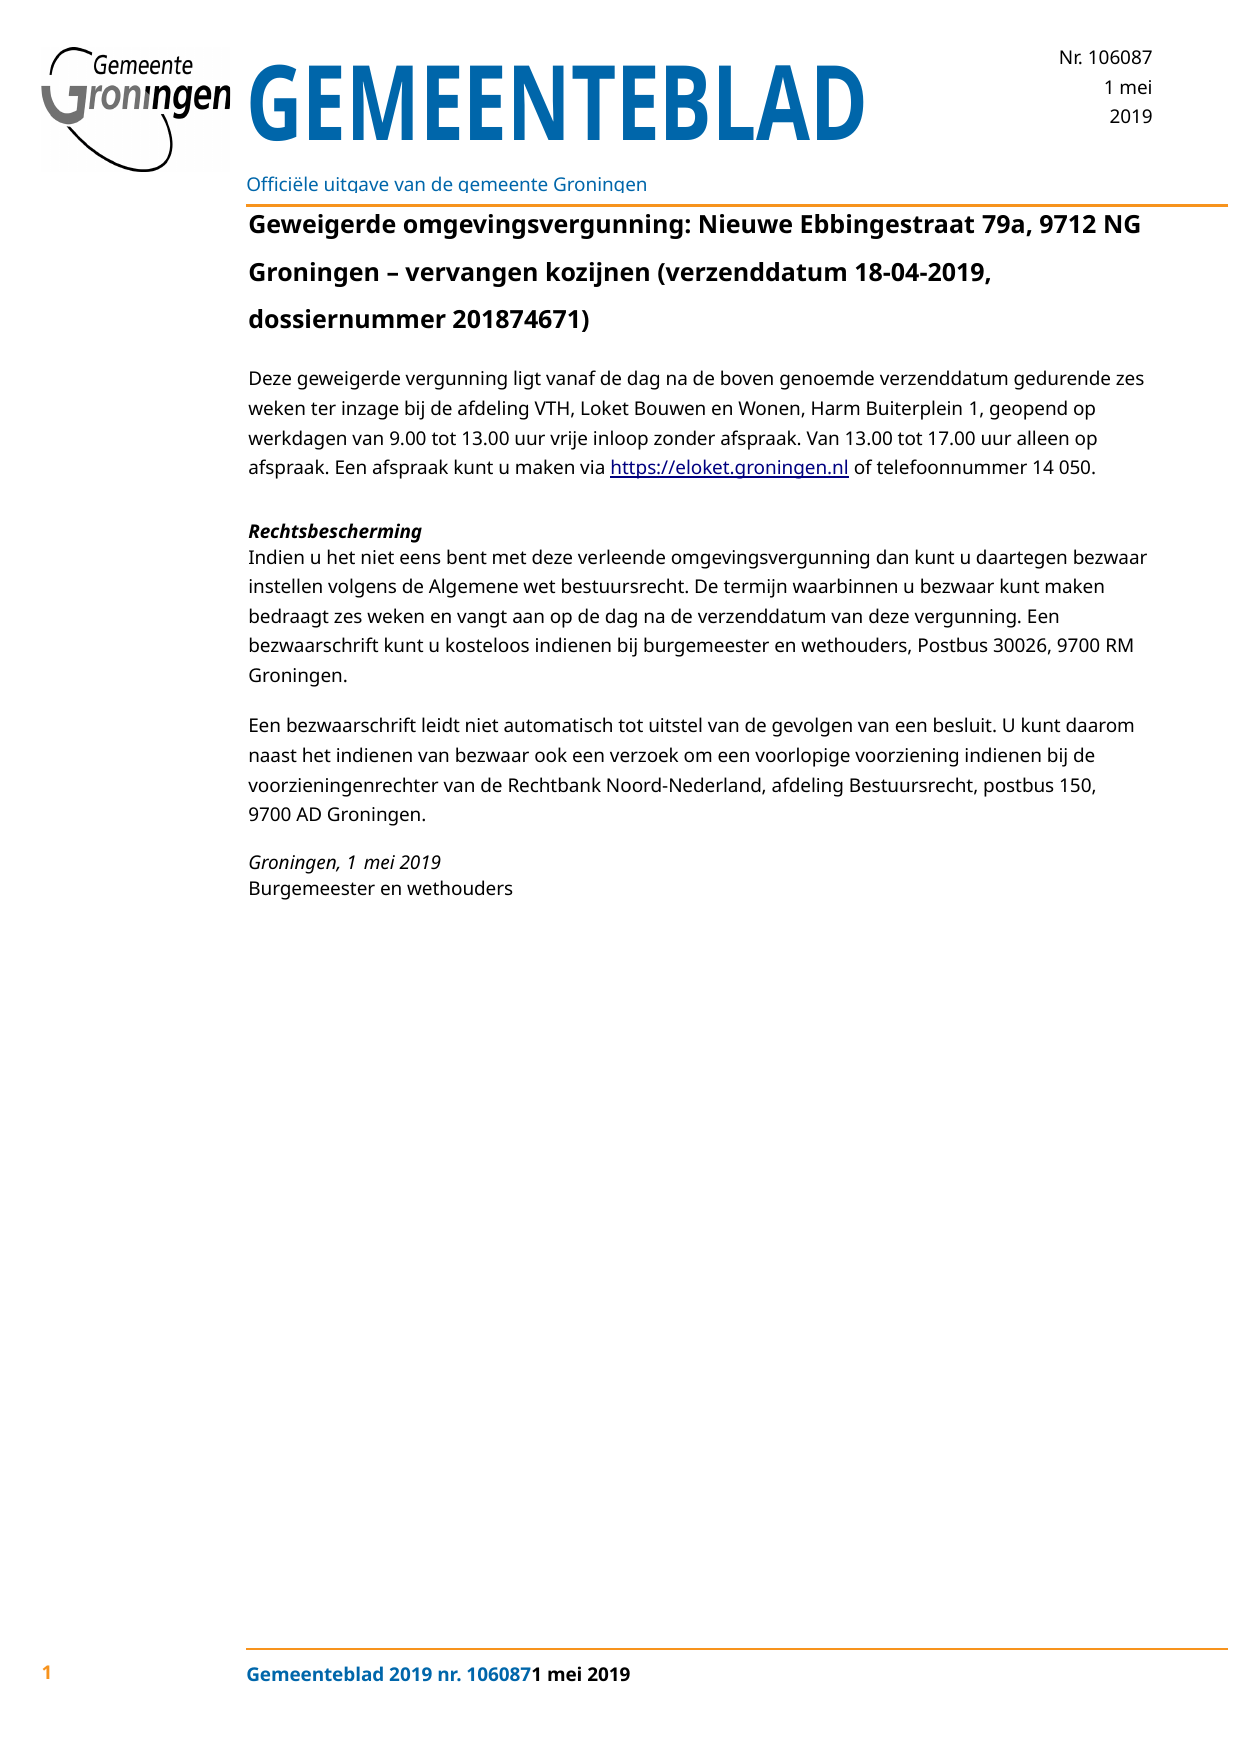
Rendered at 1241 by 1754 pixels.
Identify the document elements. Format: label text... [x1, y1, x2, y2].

text Rechtsbescherming [248, 518, 1152, 544]
picture [41, 47, 231, 172]
text Een bezwaarschrift leidt niet automatisch tot uitstel van de gevolgen van een besluit. U kunt daarom naast het indienen van bezwaar ook een verzoek om een voorlopige voorziening indienen bij de voorzieningenrechter van de Rechtbank Noord-Nederland, afdeling Bestuursrecht, postbus 150, 9700 AD Groningen. [248, 713, 1152, 827]
text Deze geweigerde vergunning ligt vanaf de dag na de boven genoemde verzenddatum gedurende zes weken ter inzage bij de afdeling VTH, Loket Bouwen en Wonen, Harm Buiterplein 1, geopend op werkdagen van 9.00 tot 13.00 uur vrije inloop zonder afspraak. Van 13.00 tot 17.00 uur alleen op afspraak. Een afspraak kunt u maken via https://eloket.groningen.nl of telefoonnummer 14 050. [248, 366, 1152, 480]
text Burgemeester en wethouders [248, 875, 1152, 901]
text Indien u het niet eens bent met deze verleende omgevingsvergunning dan kunt u daartegen bezwaar instellen volgens de Algemene wet bestuursrecht. De termijn waarbinnen u bezwaar kunt maken bedraagt zes weken en vangt aan op de dag na de verzenddatum van deze vergunning. Een bezwaarschrift kunt u kosteloos indienen bij burgemeester en wethouders, Postbus 30026, 9700 RM Groningen. [248, 544, 1152, 688]
text Geweigerde omgevingsvergunning: Nieuwe Ebbingestraat 79a, 9712 NG Groningen – vervangen kozijnen (verzenddatum 18-04-2019, dossiernummer 201874671) [248, 207, 1152, 336]
text Groningen, 1 mei 2019 [248, 849, 1152, 875]
